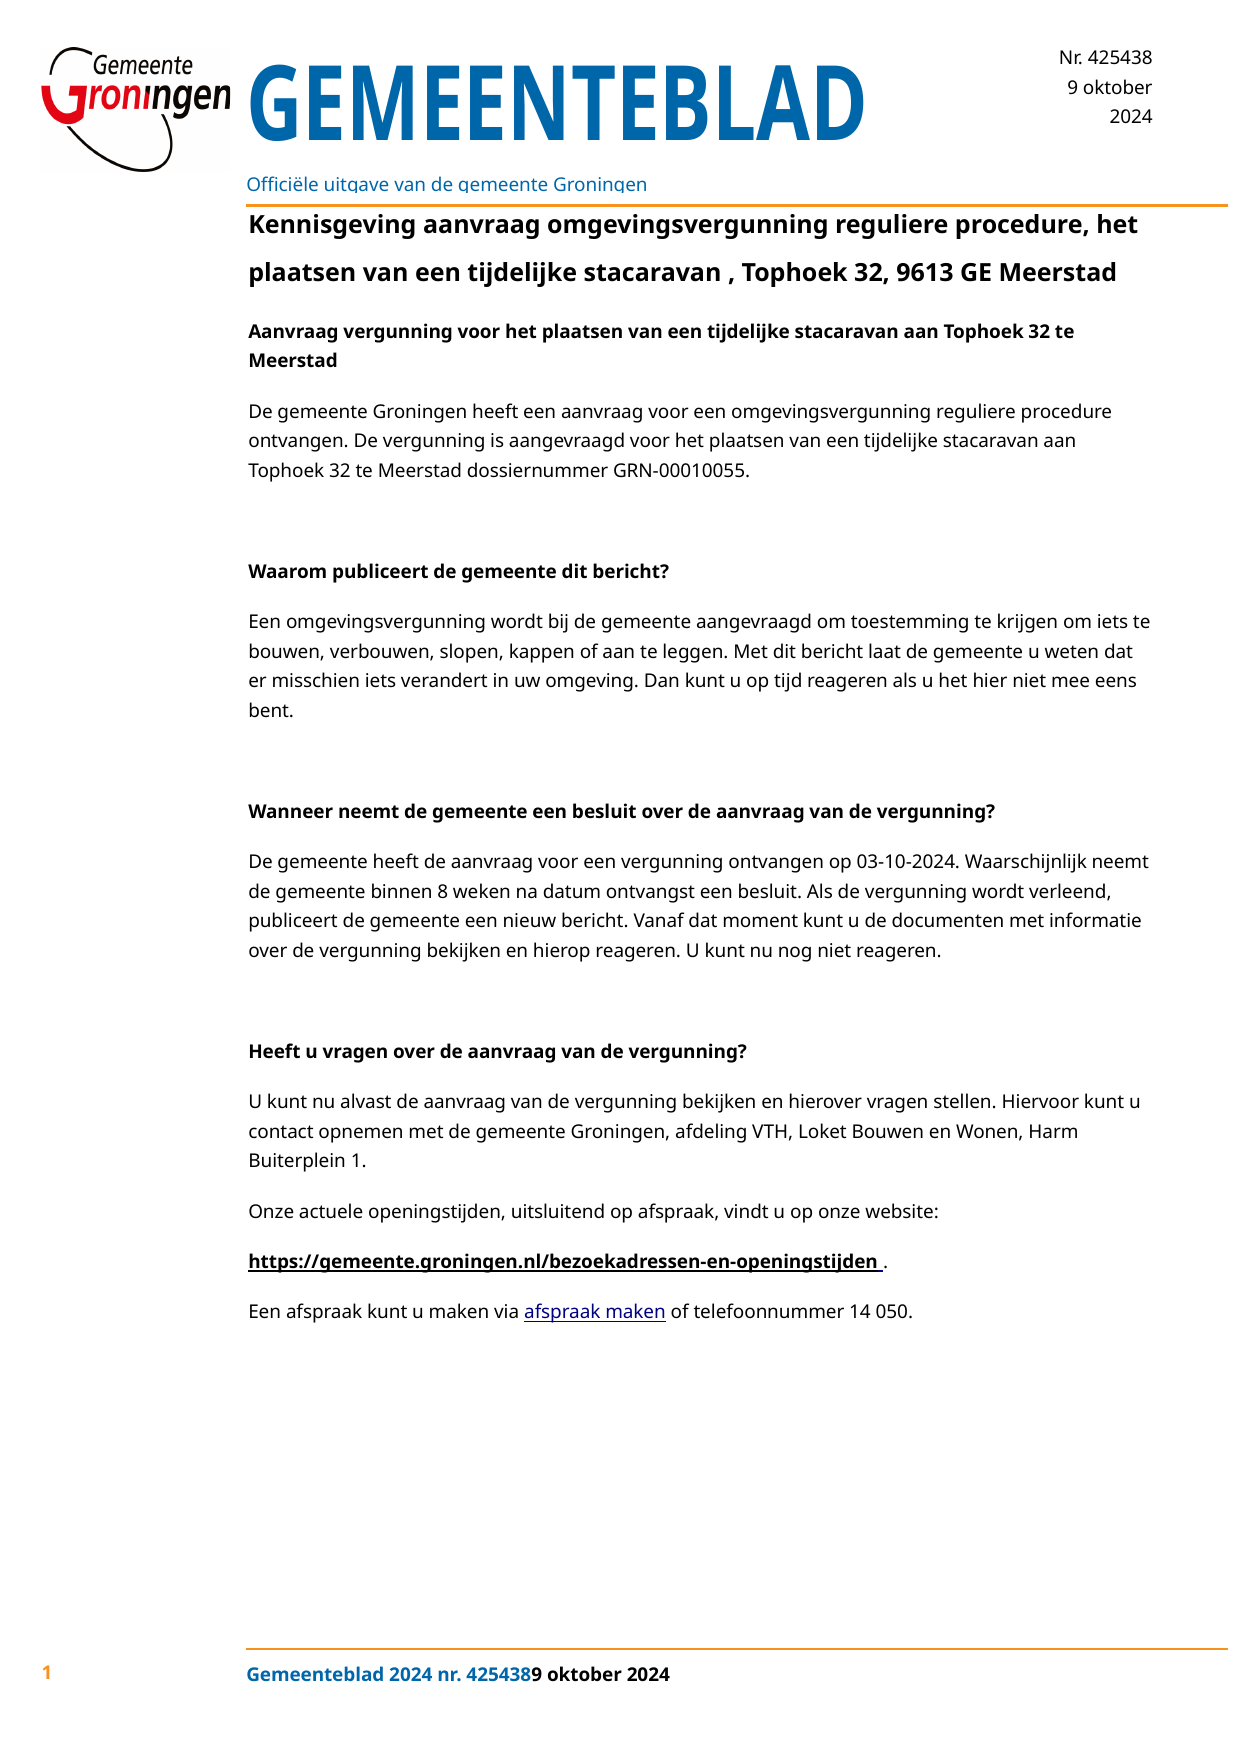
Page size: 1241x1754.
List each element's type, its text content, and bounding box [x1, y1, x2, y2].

text https://gemeente.groningen.nl/bezoekadressen-en-openingstijden . [248, 1248, 1152, 1274]
picture [41, 47, 231, 172]
text Heeft u vragen over de aanvraag van de vergunning? [248, 1038, 1152, 1064]
text Een afspraak kunt u maken via afspraak maken of telefoonnummer 14 050. [248, 1299, 1152, 1324]
text Aanvraag vergunning voor het plaatsen van een tijdelijke stacaravan aan Tophoek 32 te Meerstad [248, 318, 1152, 373]
text Waarom publiceert de gemeente dit bericht? [248, 558, 1152, 584]
text Kennisgeving aanvraag omgevingsvergunning reguliere procedure, het plaatsen van een tijdelijke stacaravan , Tophoek 32, 9613 GE Meerstad [248, 207, 1152, 288]
text Onze actuele openingstijden, uitsluitend op afspraak, vindt u op onze website: [248, 1198, 1152, 1224]
text Wanneer neemt de gemeente een besluit over de aanvraag van de vergunning? [248, 798, 1152, 824]
text U kunt nu alvast de aanvraag van de vergunning bekijken en hierover vragen stellen. Hiervoor kunt u contact opnemen met de gemeente Groningen, afdeling VTH, Loket Bouwen en Wonen, Harm Buiterplein 1. [248, 1088, 1152, 1173]
text De gemeente heeft de aanvraag voor een vergunning ontvangen op 03-10-2024. Waarschijnlijk neemt de gemeente binnen 8 weken na datum ontvangst een besluit. Als de vergunning wordt verleend, publiceert de gemeente een nieuw bericht. Vanaf dat moment kunt u de documenten met informatie over de vergunning bekijken en hierop reageren. U kunt nu nog niet reageren. [248, 848, 1152, 963]
text Een omgevingsvergunning wordt bij de gemeente aangevraagd om toestemming te krijgen om iets te bouwen, verbouwen, slopen, kappen of aan te leggen. Met dit bericht laat de gemeente u weten dat er misschien iets verandert in uw omgeving. Dan kunt u op tijd reageren als u het hier niet mee eens bent. [248, 608, 1152, 723]
text De gemeente Groningen heeft een aanvraag voor een omgevingsvergunning reguliere procedure ontvangen. De vergunning is aangevraagd voor het plaatsen van een tijdelijke stacaravan aan Tophoek 32 te Meerstad dossiernummer GRN-00010055. [248, 398, 1152, 483]
